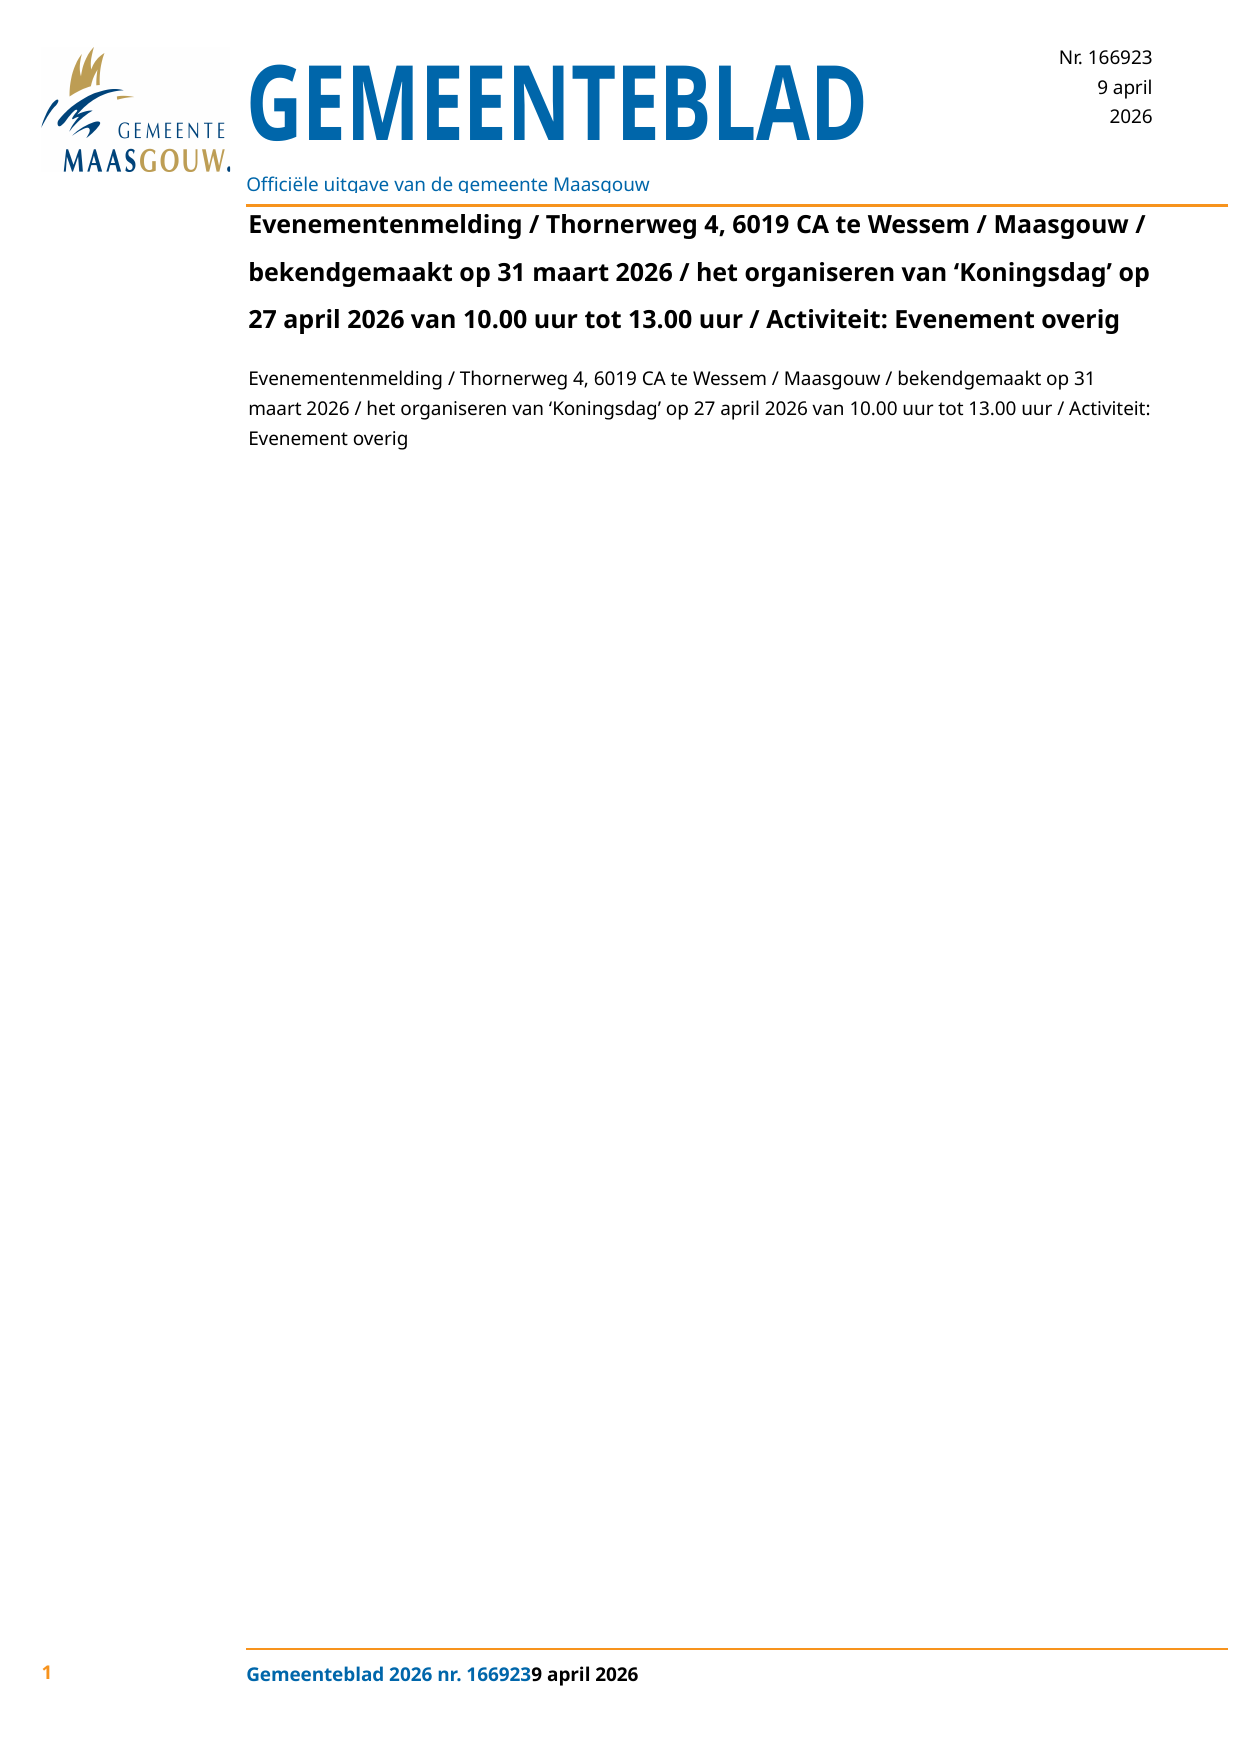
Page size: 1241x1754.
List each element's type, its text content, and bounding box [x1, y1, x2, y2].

text Evenementenmelding / Thornerweg 4, 6019 CA te Wessem / Maasgouw / bekendgemaakt op 31 maart 2026 / het organiseren van ‘Koningsdag’ op 27 april 2026 van 10.00 uur tot 13.00 uur / Activiteit: Evenement overig [248, 207, 1152, 336]
text Evenementenmelding / Thornerweg 4, 6019 CA te Wessem / Maasgouw / bekendgemaakt op 31 maart 2026 / het organiseren van ‘Koningsdag’ op 27 april 2026 van 10.00 uur tot 13.00 uur / Activiteit: Evenement overig [248, 366, 1152, 450]
picture [41, 47, 231, 172]
